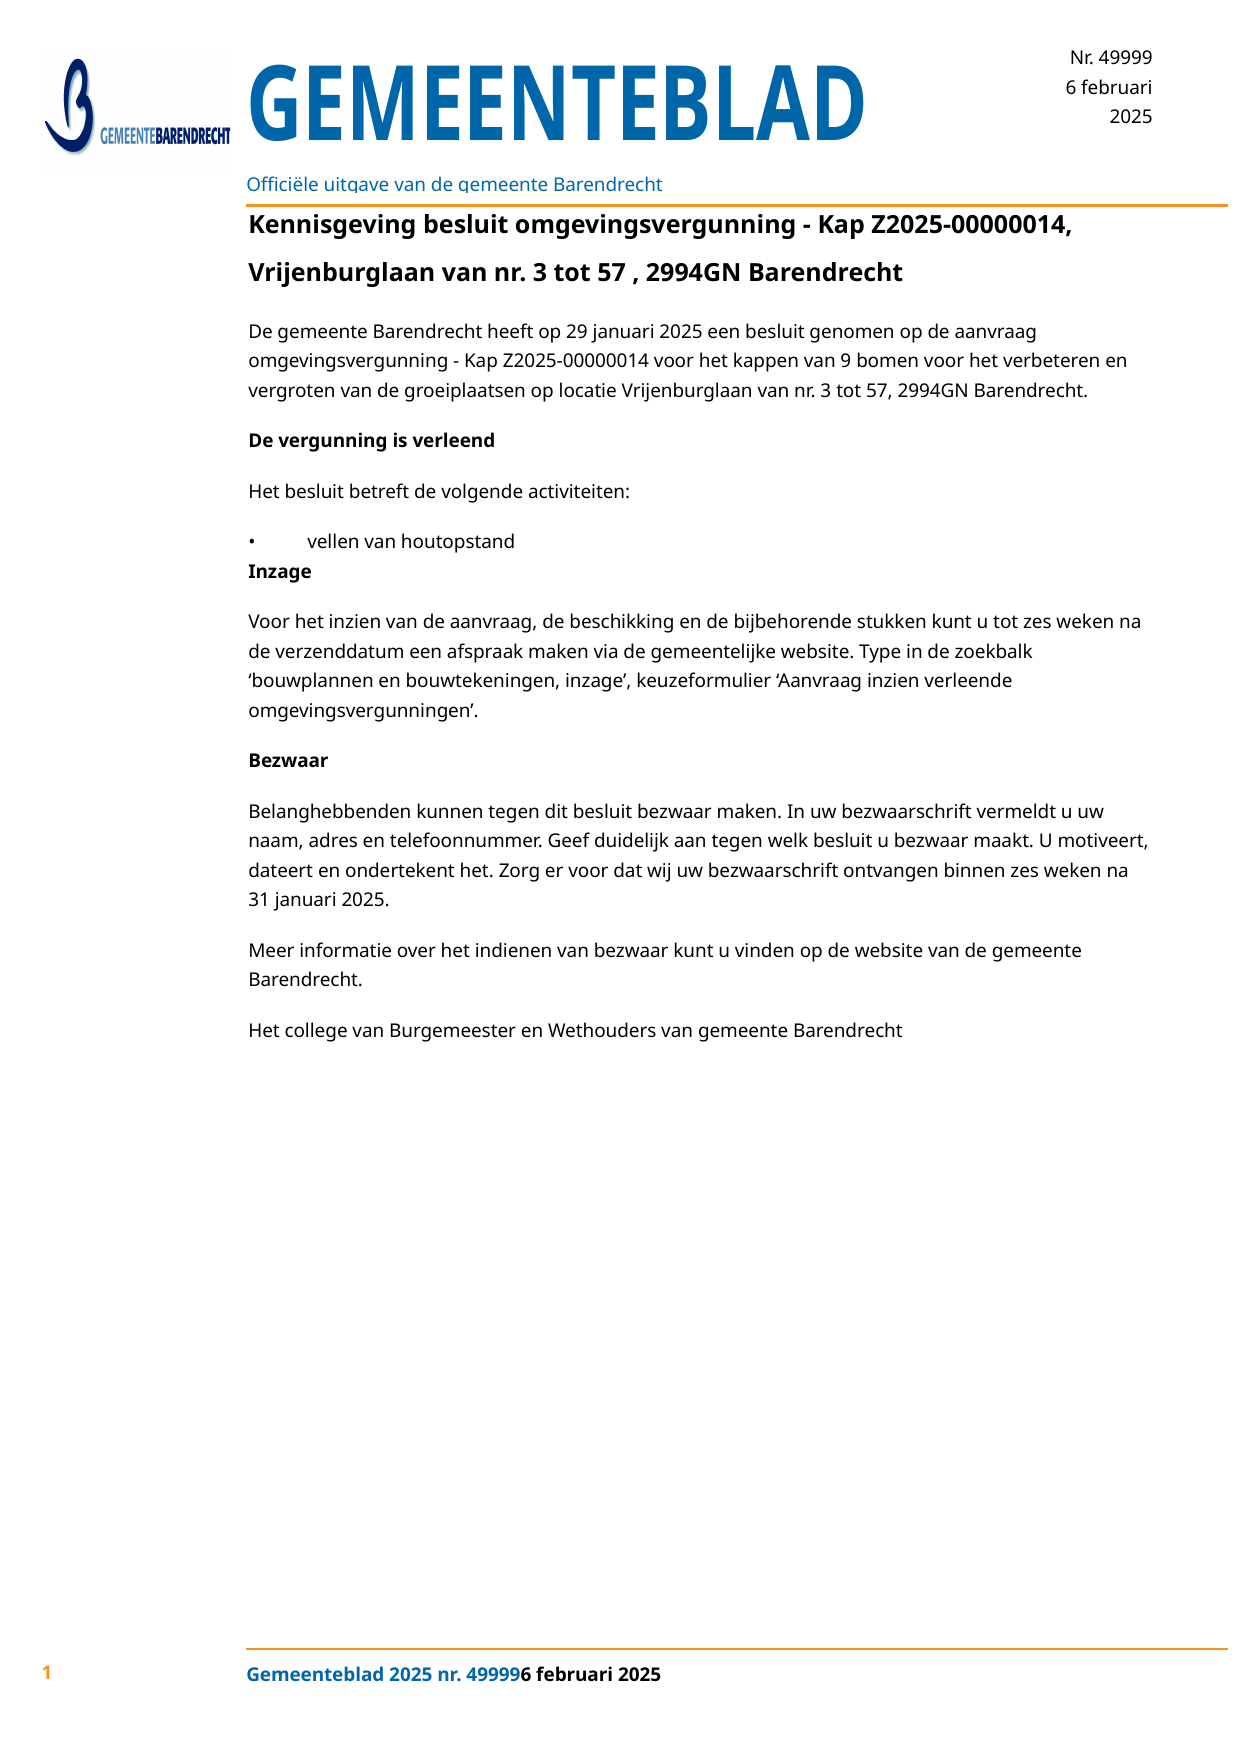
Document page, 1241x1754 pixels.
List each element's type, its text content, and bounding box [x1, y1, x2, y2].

text Belanghebbenden kunnen tegen dit besluit bezwaar maken. In uw bezwaarschrift vermeldt u uw naam, adres en telefoonnummer. Geef duidelijk aan tegen welk besluit u bezwaar maakt. U motiveert, dateert en ondertekent het. Zorg er voor dat wij uw bezwaarschrift ontvangen binnen zes weken na 31 januari 2025. [248, 798, 1152, 912]
text Meer informatie over het indienen van bezwaar kunt u vinden op de website van de gemeente Barendrecht. [248, 937, 1152, 992]
picture [41, 47, 231, 172]
text Het besluit betreft de volgende activiteiten: [248, 478, 1152, 504]
list vellen van houtopstand [248, 528, 1152, 554]
text Bezwaar [248, 747, 1152, 773]
text Het college van Burgemeester en Wethouders van gemeente Barendrecht [248, 1017, 1152, 1043]
text De vergunning is verleend [248, 427, 1152, 453]
text De gemeente Barendrecht heeft op 29 januari 2025 een besluit genomen op de aanvraag omgevingsvergunning - Kap Z2025-00000014 voor het kappen van 9 bomen voor het verbeteren en vergroten van de groeiplaatsen op locatie Vrijenburglaan van nr. 3 tot 57, 2994GN Barendrecht. [248, 318, 1152, 403]
text Voor het inzien van de aanvraag, de beschikking en de bijbehorende stukken kunt u tot zes weken na de verzenddatum een afspraak maken via de gemeentelijke website. Type in de zoekbalk ‘bouwplannen en bouwtekeningen, inzage’, keuzeformulier ‘Aanvraag inzien verleende omgevingsvergunningen’. [248, 608, 1152, 723]
text Inzage [248, 558, 1152, 584]
text Kennisgeving besluit omgevingsvergunning - Kap Z2025-00000014, Vrijenburglaan van nr. 3 tot 57 , 2994GN Barendrecht [248, 207, 1152, 288]
